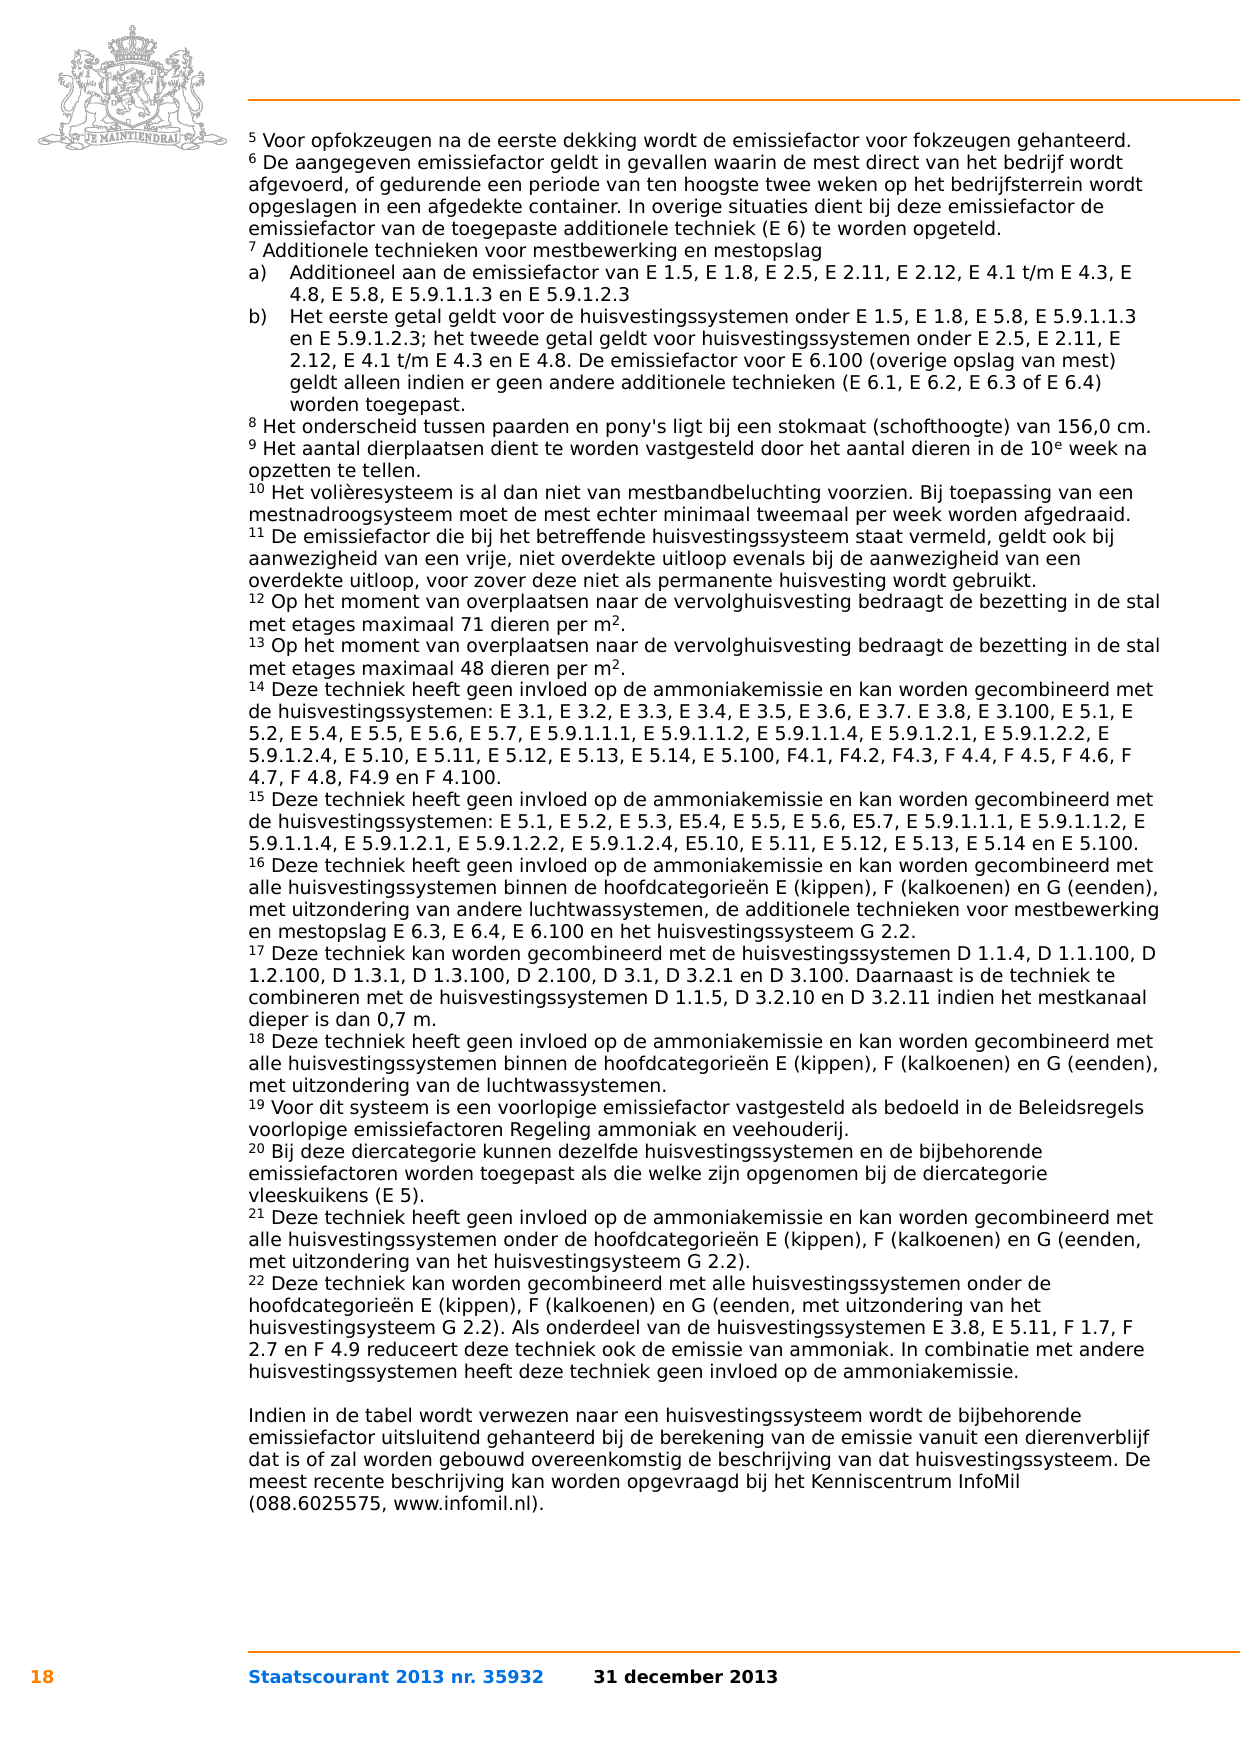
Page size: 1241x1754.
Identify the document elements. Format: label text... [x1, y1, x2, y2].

text 11 De emissiefactor die bij het betreffende huisvestingssysteem staat vermeld, geldt ook bij aanwezigheid van een vrije, niet overdekte uitloop evenals bij de aanwezigheid van een overdekte uitloop, voor zover deze niet als permanente huisvesting wordt gebruikt. [248, 526, 1163, 591]
text a) Additioneel aan de emissiefactor van E 1.5, E 1.8, E 2.5, E 2.11, E 2.12, E 4.1 t/m E 4.3, E 4.8, E 5.8, E 5.9.1.1.3 en E 5.9.1.2.3 [248, 262, 1163, 306]
text Indien in de tabel wordt verwezen naar een huisvestingssysteem wordt de bijbehorende emissiefactor uitsluitend gehanteerd bij de berekening van de emissie vanuit een dierenverblijf dat is of zal worden gebouwd overeenkomstig de beschrijving van dat huisvestingssysteem. De meest recente beschrijving kan worden opgevraagd bij het Kenniscentrum InfoMil (088.6025575, www.infomil.nl). [248, 1404, 1163, 1514]
text 14 Deze techniek heeft geen invloed op de ammoniakemissie en kan worden gecombineerd met de huisvestingssystemen: E 3.1, E 3.2, E 3.3, E 3.4, E 3.5, E 3.6, E 3.7. E 3.8, E 3.100, E 5.1, E 5.2, E 5.4, E 5.5, E 5.6, E 5.7, E 5.9.1.1.1, E 5.9.1.1.2, E 5.9.1.1.4, E 5.9.1.2.1, E 5.9.1.2.2, E 5.9.1.2.4, E 5.10, E 5.11, E 5.12, E 5.13, E 5.14, E 5.100, F4.1, F4.2, F4.3, F 4.4, F 4.5, F 4.6, F 4.7, F 4.8, F4.9 en F 4.100. [248, 679, 1163, 789]
text 22 Deze techniek kan worden gecombineerd met alle huisvestingssystemen onder de hoofdcategorieën E (kippen), F (kalkoenen) en G (eenden, met uitzondering van het huisvestingsysteem G 2.2). Als onderdeel van de huisvestingssystemen E 3.8, E 5.11, F 1.7, F 2.7 en F 4.9 reduceert deze techniek ook de emissie van ammoniak. In combinatie met andere huisvestingssystemen heeft deze techniek geen invloed op de ammoniakemissie. [248, 1273, 1163, 1383]
text 16 Deze techniek heeft geen invloed op de ammoniakemissie en kan worden gecombineerd met alle huisvestingssystemen binnen de hoofdcategorieën E (kippen), F (kalkoenen) en G (eenden), met uitzondering van andere luchtwassystemen, de additionele technieken voor mestbewerking en mestopslag E 6.3, E 6.4, E 6.100 en het huisvestingssysteem G 2.2. [248, 855, 1163, 943]
text 19 Voor dit systeem is een voorlopige emissiefactor vastgesteld als bedoeld in de Beleidsregels voorlopige emissiefactoren Regeling ammoniak en veehouderij. [248, 1097, 1163, 1141]
picture [38, 25, 227, 150]
text 5 Voor opfokzeugen na de eerste dekking wordt de emissiefactor voor fokzeugen gehanteerd. [248, 130, 1163, 152]
text 17 Deze techniek kan worden gecombineerd met de huisvestingssystemen D 1.1.4, D 1.1.100, D 1.2.100, D 1.3.1, D 1.3.100, D 2.100, D 3.1, D 3.2.1 en D 3.100. Daarnaast is de techniek te combineren met de huisvestingssystemen D 1.1.5, D 3.2.10 en D 3.2.11 indien het mestkanaal dieper is dan 0,7 m. [248, 943, 1163, 1031]
text 15 Deze techniek heeft geen invloed op de ammoniakemissie en kan worden gecombineerd met de huisvestingssystemen: E 5.1, E 5.2, E 5.3, E5.4, E 5.5, E 5.6, E5.7, E 5.9.1.1.1, E 5.9.1.1.2, E 5.9.1.1.4, E 5.9.1.2.1, E 5.9.1.2.2, E 5.9.1.2.4, E5.10, E 5.11, E 5.12, E 5.13, E 5.14 en E 5.100. [248, 789, 1163, 855]
text 21 Deze techniek heeft geen invloed op de ammoniakemissie en kan worden gecombineerd met alle huisvestingssystemen onder de hoofdcategorieën E (kippen), F (kalkoenen) en G (eenden, met uitzondering van het huisvestingsysteem G 2.2). [248, 1207, 1163, 1273]
text 10 Het volièresysteem is al dan niet van mestbandbeluchting voorzien. Bij toepassing van een mestnadroogsysteem moet de mest echter minimaal tweemaal per week worden afgedraaid. [248, 482, 1163, 526]
text 7 Additionele technieken voor mestbewerking en mestopslag [248, 240, 1163, 262]
text 6 De aangegeven emissiefactor geldt in gevallen waarin de mest direct van het bedrijf wordt afgevoerd, of gedurende een periode van ten hoogste twee weken op het bedrijfsterrein wordt opgeslagen in een afgedekte container. In overige situaties dient bij deze emissiefactor de emissiefactor van de toegepaste additionele techniek (E 6) te worden opgeteld. [248, 152, 1163, 240]
text 18 Deze techniek heeft geen invloed op de ammoniakemissie en kan worden gecombineerd met alle huisvestingssystemen binnen de hoofdcategorieën E (kippen), F (kalkoenen) en G (eenden), met uitzondering van de luchtwassystemen. [248, 1031, 1163, 1097]
text 12 Op het moment van overplaatsen naar de vervolghuisvesting bedraagt de bezetting in de stal met etages maximaal 71 dieren per m2. [248, 591, 1163, 635]
text 13 Op het moment van overplaatsen naar de vervolghuisvesting bedraagt de bezetting in de stal met etages maximaal 48 dieren per m2. [248, 635, 1163, 679]
text 8 Het onderscheid tussen paarden en pony's ligt bij een stokmaat (schofthoogte) van 156,0 cm. [248, 416, 1163, 438]
text 9 Het aantal dierplaatsen dient te worden vastgesteld door het aantal dieren in de 10e week na opzetten te tellen. [248, 438, 1163, 482]
text 20 Bij deze diercategorie kunnen dezelfde huisvestingssystemen en de bijbehorende emissiefactoren worden toegepast als die welke zijn opgenomen bij de diercategorie vleeskuikens (E 5). [248, 1141, 1163, 1207]
text b) Het eerste getal geldt voor de huisvestingssystemen onder E 1.5, E 1.8, E 5.8, E 5.9.1.1.3 en E 5.9.1.2.3; het tweede getal geldt voor huisvestingssystemen onder E 2.5, E 2.11, E 2.12, E 4.1 t/m E 4.3 en E 4.8. De emissiefactor voor E 6.100 (overige opslag van mest) geldt alleen indien er geen andere additionele technieken (E 6.1, E 6.2, E 6.3 of E 6.4) worden toegepast. [248, 306, 1163, 416]
